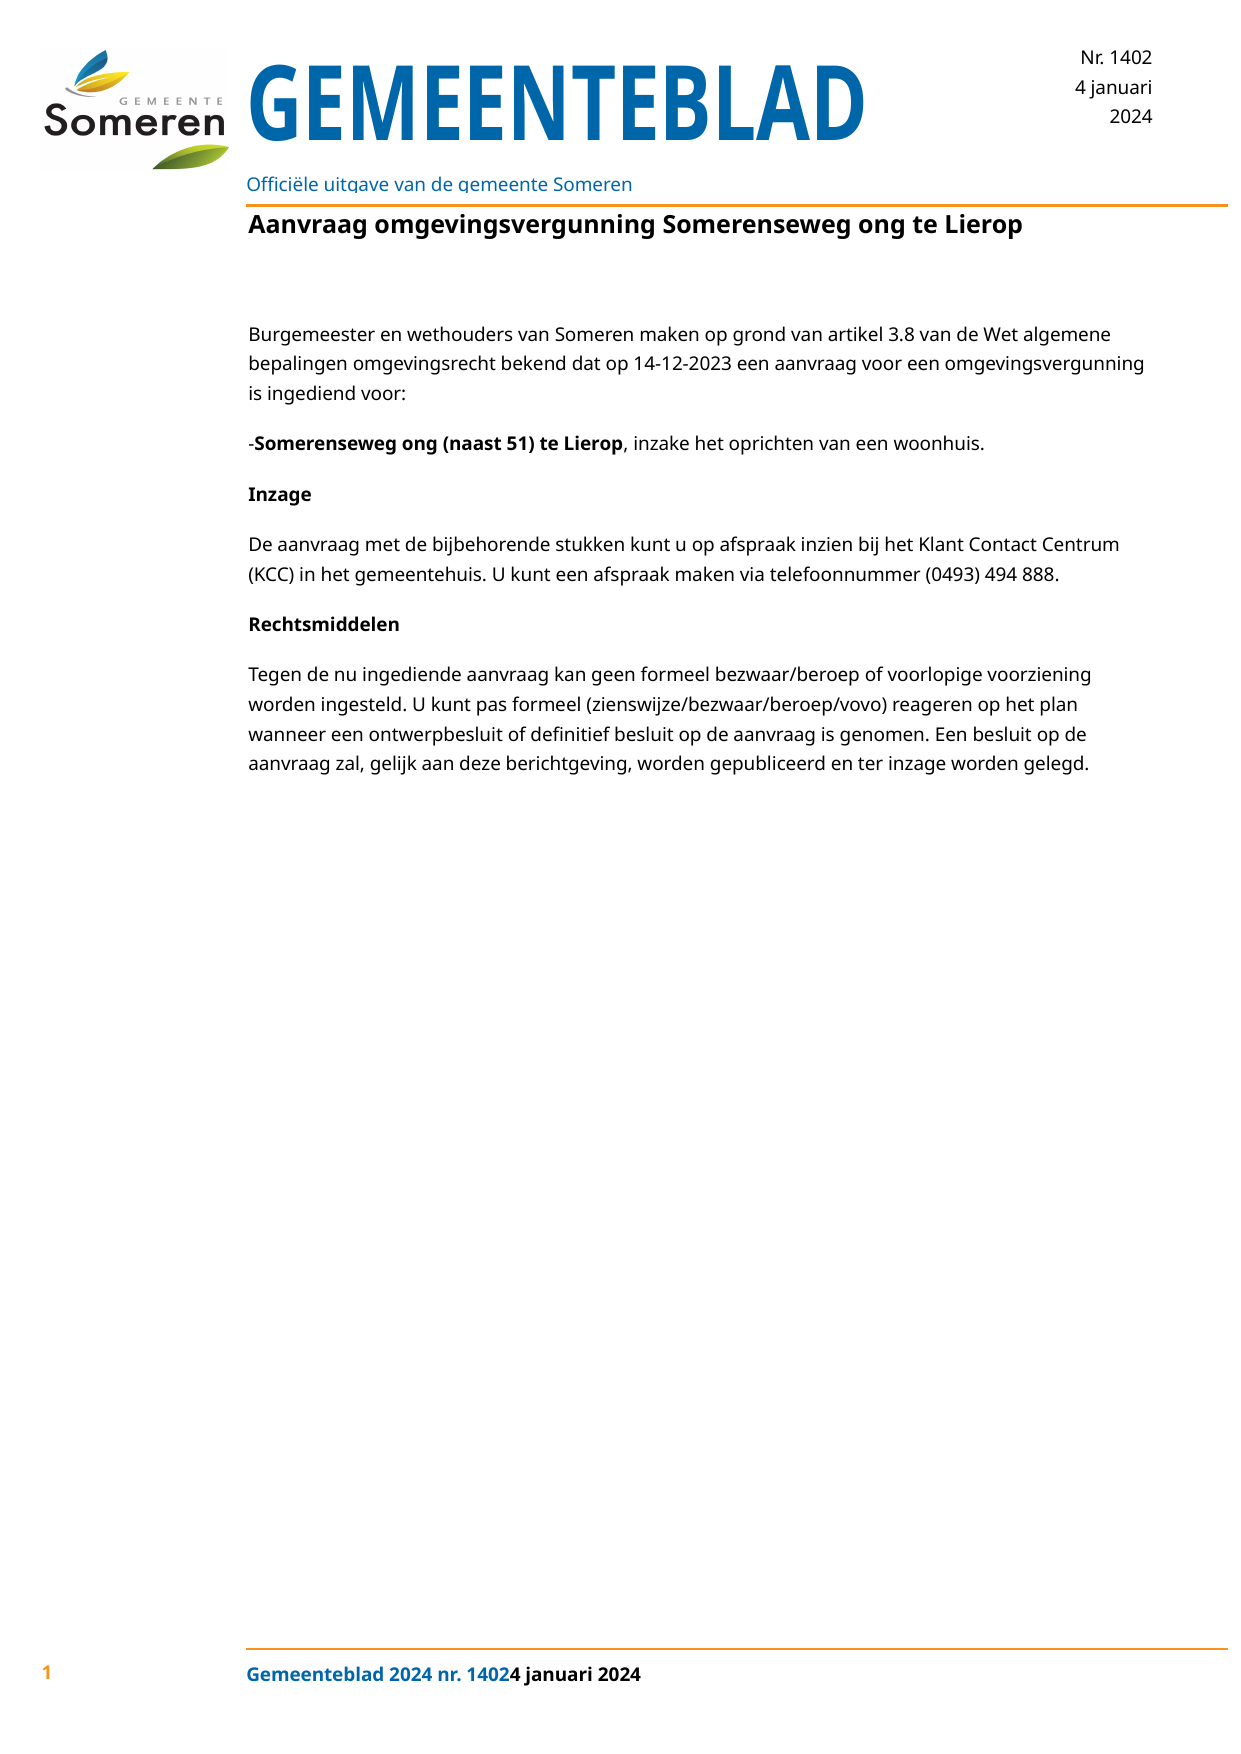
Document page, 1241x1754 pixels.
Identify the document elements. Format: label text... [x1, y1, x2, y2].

picture [41, 47, 231, 172]
text Inzage [248, 481, 1152, 506]
text Burgemeester en wethouders van Someren maken op grond van artikel 3.8 van de Wet algemene bepalingen omgevingsrecht bekend dat op 14-12-2023 een aanvraag voor een omgevingsvergunning is ingediend voor: [248, 321, 1152, 406]
text Rechtsmiddelen [248, 611, 1152, 637]
text Tegen de nu ingediende aanvraag kan geen formeel bezwaar/beroep of voorlopige voorziening worden ingesteld. U kunt pas formeel (zienswijze/bezwaar/beroep/vovo) reageren op het plan wanneer een ontwerpbesluit of definitief besluit op de aanvraag is genomen. Een besluit op de aanvraag zal, gelijk aan deze berichtgeving, worden gepubliceerd en ter inzage worden gelegd. [248, 662, 1152, 776]
text Aanvraag omgevingsvergunning Somerenseweg ong te Lierop [248, 207, 1152, 241]
text De aanvraag met de bijbehorende stukken kunt u op afspraak inzien bij het Klant Contact Centrum (KCC) in het gemeentehuis. U kunt een afspraak maken via telefoonnummer (0493) 494 888. [248, 531, 1152, 586]
text -Somerenseweg ong (naast 51) te Lierop, inzake het oprichten van een woonhuis. [248, 430, 1152, 456]
